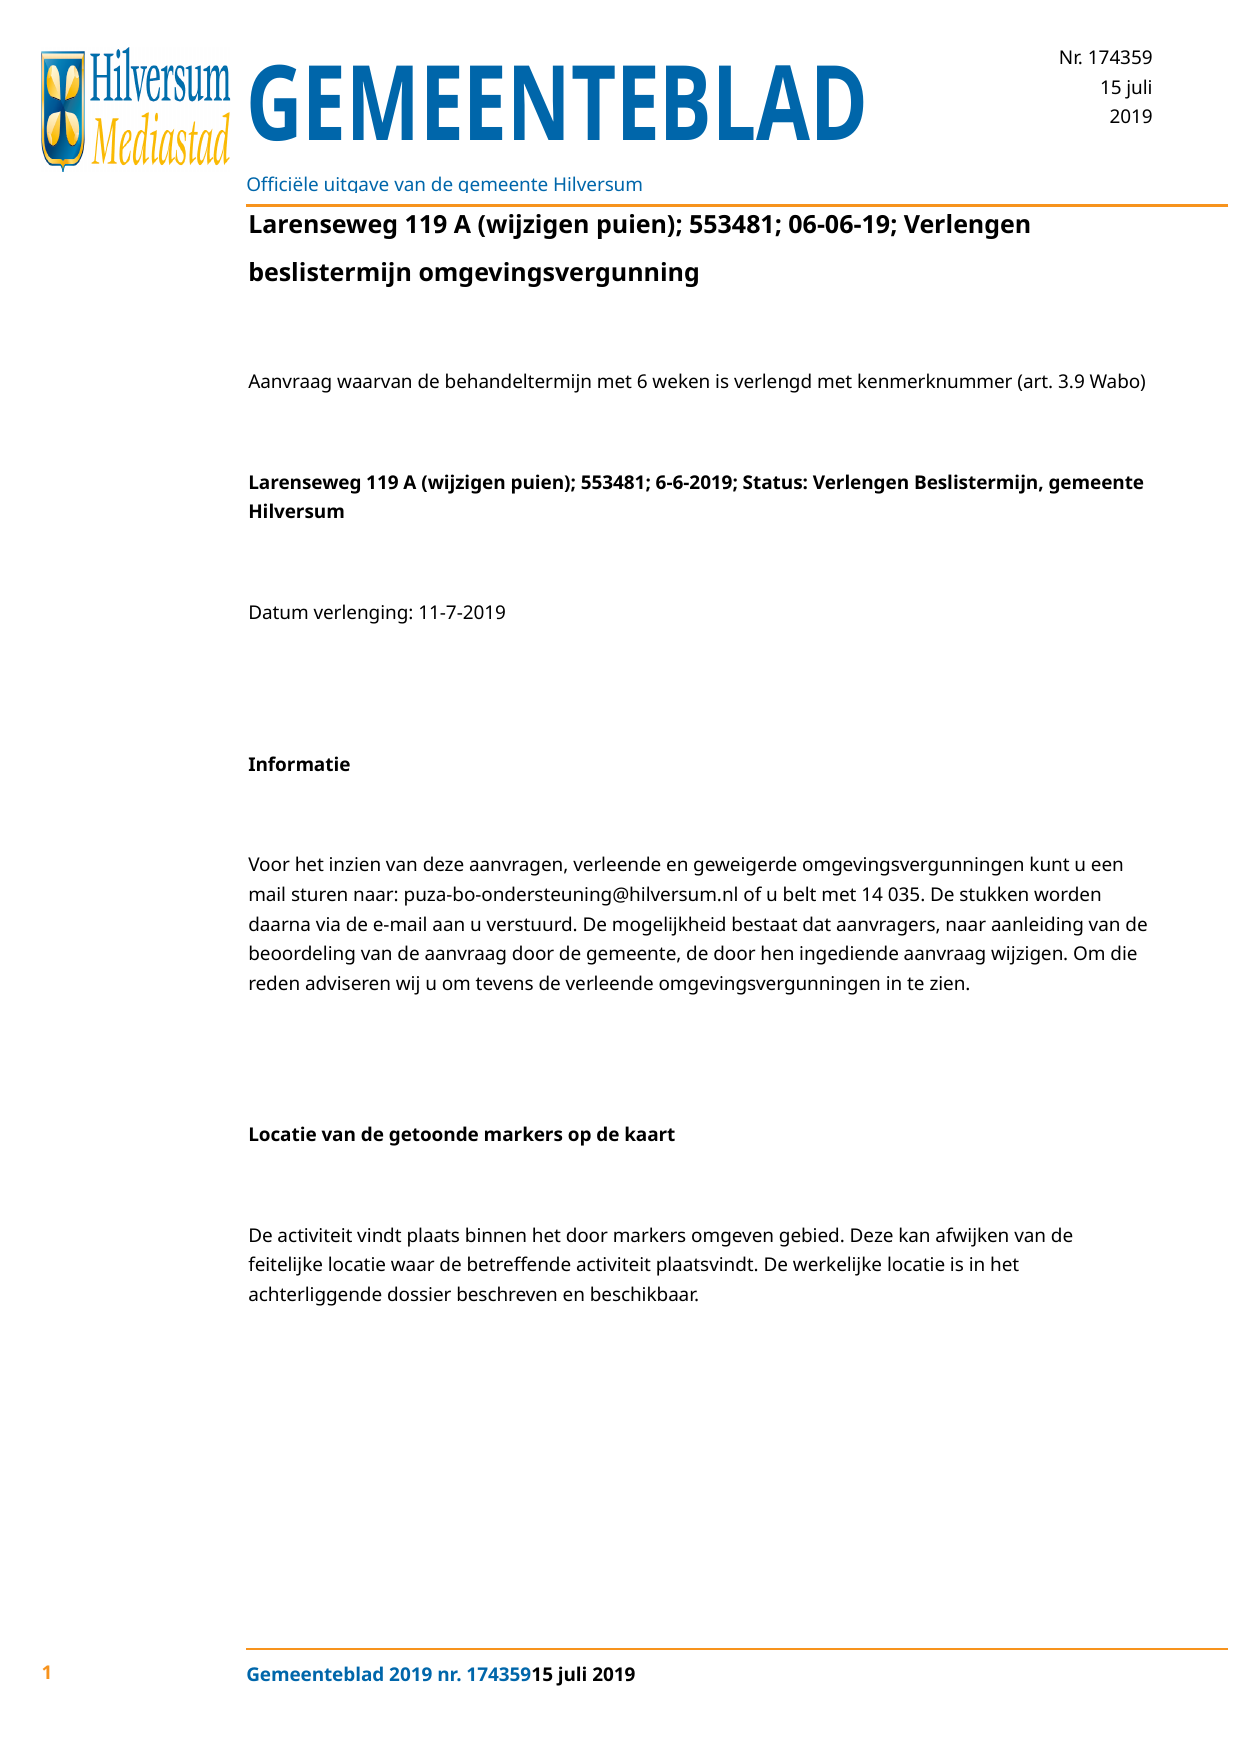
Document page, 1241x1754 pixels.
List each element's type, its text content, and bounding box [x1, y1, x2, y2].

text Aanvraag waarvan de behandeltermijn met 6 weken is verlengd met kenmerknummer (art. 3.9 Wabo) [248, 368, 1152, 394]
text Larenseweg 119 A (wijzigen puien); 553481; 6-6-2019; Status: Verlengen Beslistermijn, gemeente Hilversum [248, 469, 1152, 524]
text Voor het inzien van deze aanvragen, verleende en geweigerde omgevingsvergunningen kunt u een mail sturen naar: puza-bo-ondersteuning@hilversum.nl of u belt met 14 035. De stukken worden daarna via de e-mail aan u verstuurd. De mogelijkheid bestaat dat aanvragers, naar aanleiding van de beoordeling van de aanvraag door de gemeente, de door hen ingediende aanvraag wijzigen. Om die reden adviseren wij u om tevens de verleende omgevingsvergunningen in te zien. [248, 852, 1152, 996]
text Datum verlenging: 11-7-2019 [248, 599, 1152, 625]
text Locatie van de getoonde markers op de kaart [248, 1121, 1152, 1147]
text De activiteit vindt plaats binnen het door markers omgeven gebied. Deze kan afwijken van de feitelijke locatie waar de betreffende activiteit plaatsvindt. De werkelijke locatie is in het achterliggende dossier beschreven en beschikbaar. [248, 1222, 1152, 1307]
text Larenseweg 119 A (wijzigen puien); 553481; 06-06-19; Verlengen beslistermijn omgevingsvergunning [248, 207, 1152, 288]
text Informatie [248, 751, 1152, 777]
picture [41, 47, 231, 172]
